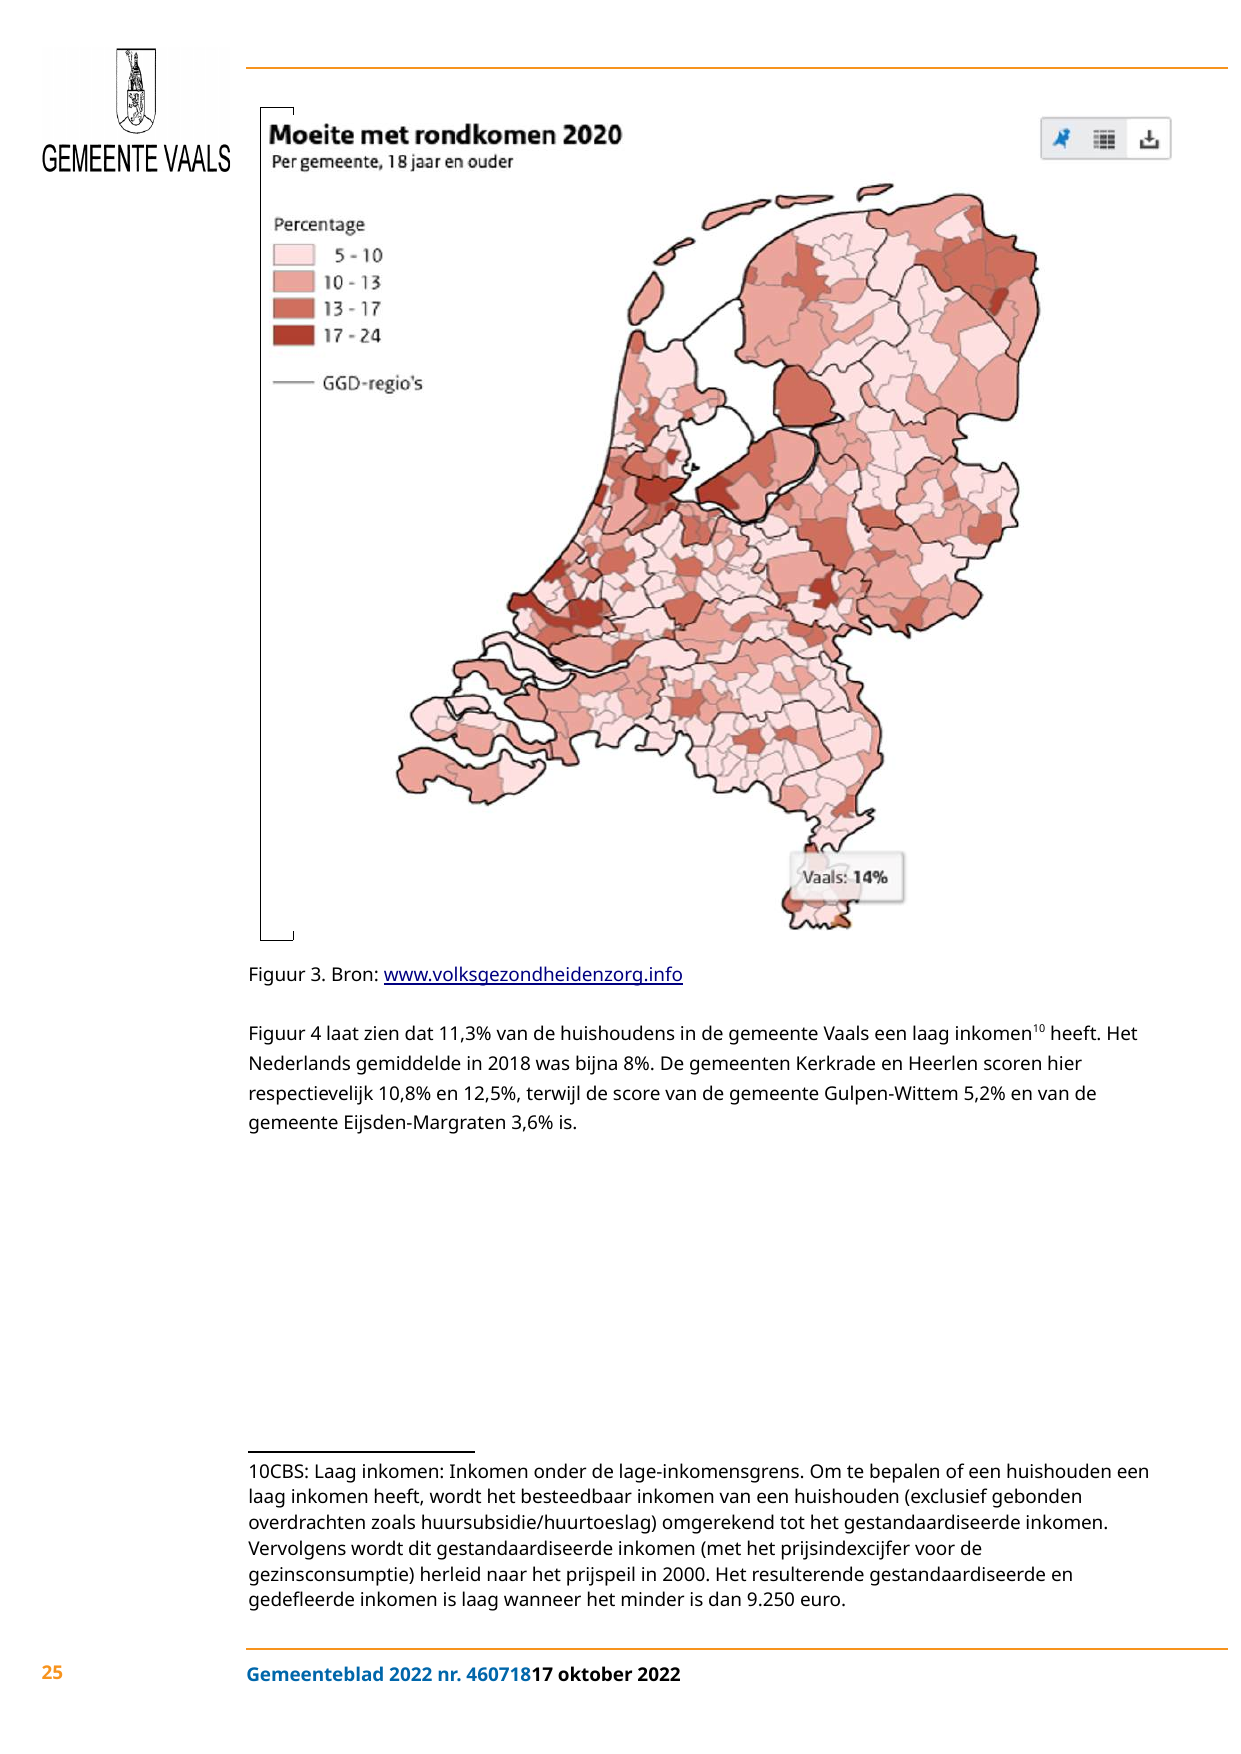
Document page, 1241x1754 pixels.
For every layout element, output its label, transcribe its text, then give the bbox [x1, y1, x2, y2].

text CBS: Laag inkomen: Inkomen onder de lage-inkomensgrens. Om te bepalen of een huishouden een laag inkomen heeft, wordt het besteedbaar inkomen van een huishouden (exclusief gebonden overdrachten zoals huursubsidie/huurtoeslag) omgerekend tot het gestandaardiseerde inkomen. Vervolgens wordt dit gestandaardiseerde inkomen (met het prijsindexcijfer voor de gezinsconsumptie) herleid naar het prijspeil in 2000. Het resulterende gestandaardiseerde en gedefleerde inkomen is laag wanneer het minder is dan 9.250 euro. [248, 1458, 1152, 1612]
picture [268, 115, 1173, 931]
text Figuur 4 laat zien dat 11,3% van de huishoudens in de gemeente Vaals een laag inkomen heeft. Het Nederlands gemiddelde in 2018 was bijna 8%. De gemeenten Kerkrade en Heerlen scoren hier respectievelijk 10,8% en 12,5%, terwijl de score van de gemeente Gulpen-Wittem 5,2% en van de gemeente Eijsden-Margraten 3,6% is. [248, 1021, 1152, 1135]
picture [41, 47, 231, 172]
text Figuur 3. Bron: www.volksgezondheidenzorg.info [248, 961, 1152, 987]
